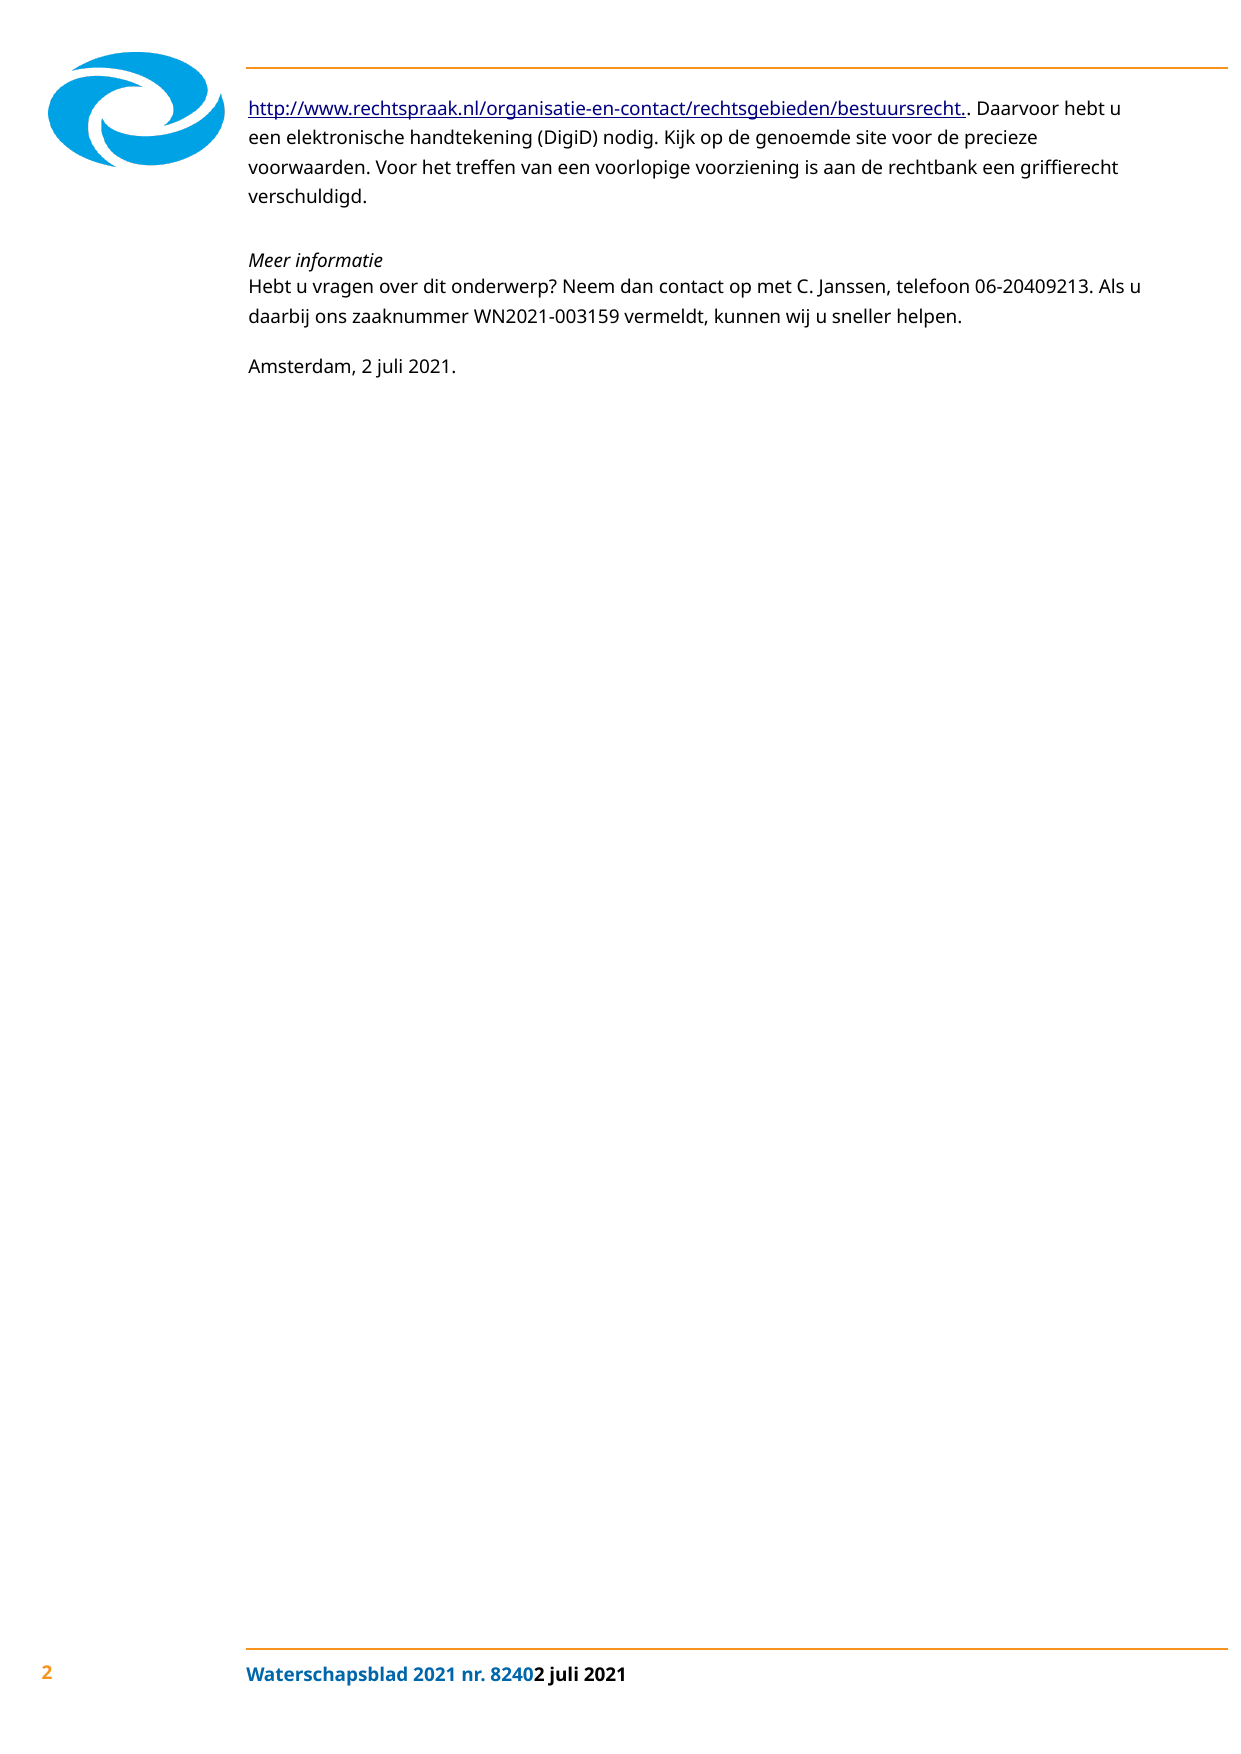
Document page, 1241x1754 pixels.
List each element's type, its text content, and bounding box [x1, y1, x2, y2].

text http://www.rechtspraak.nl/organisatie-en-contact/rechtsgebieden/bestuursrecht.. Daarvoor hebt u een elektronische handtekening (DigiD) nodig. Kijk op de genoemde site voor de precieze voorwaarden. Voor het treffen van een voorlopige voorziening is aan de rechtbank een griffierecht verschuldigd. [248, 95, 1152, 209]
text Hebt u vragen over dit onderwerp? Neem dan contact op met C. Janssen, telefoon 06-20409213. Als u daarbij ons zaaknummer WN2021-003159 vermeldt, kunnen wij u sneller helpen. [248, 273, 1152, 328]
text Amsterdam, 2 juli 2021. [248, 353, 1152, 379]
text Meer informatie [248, 247, 1152, 273]
picture [41, 47, 231, 172]
